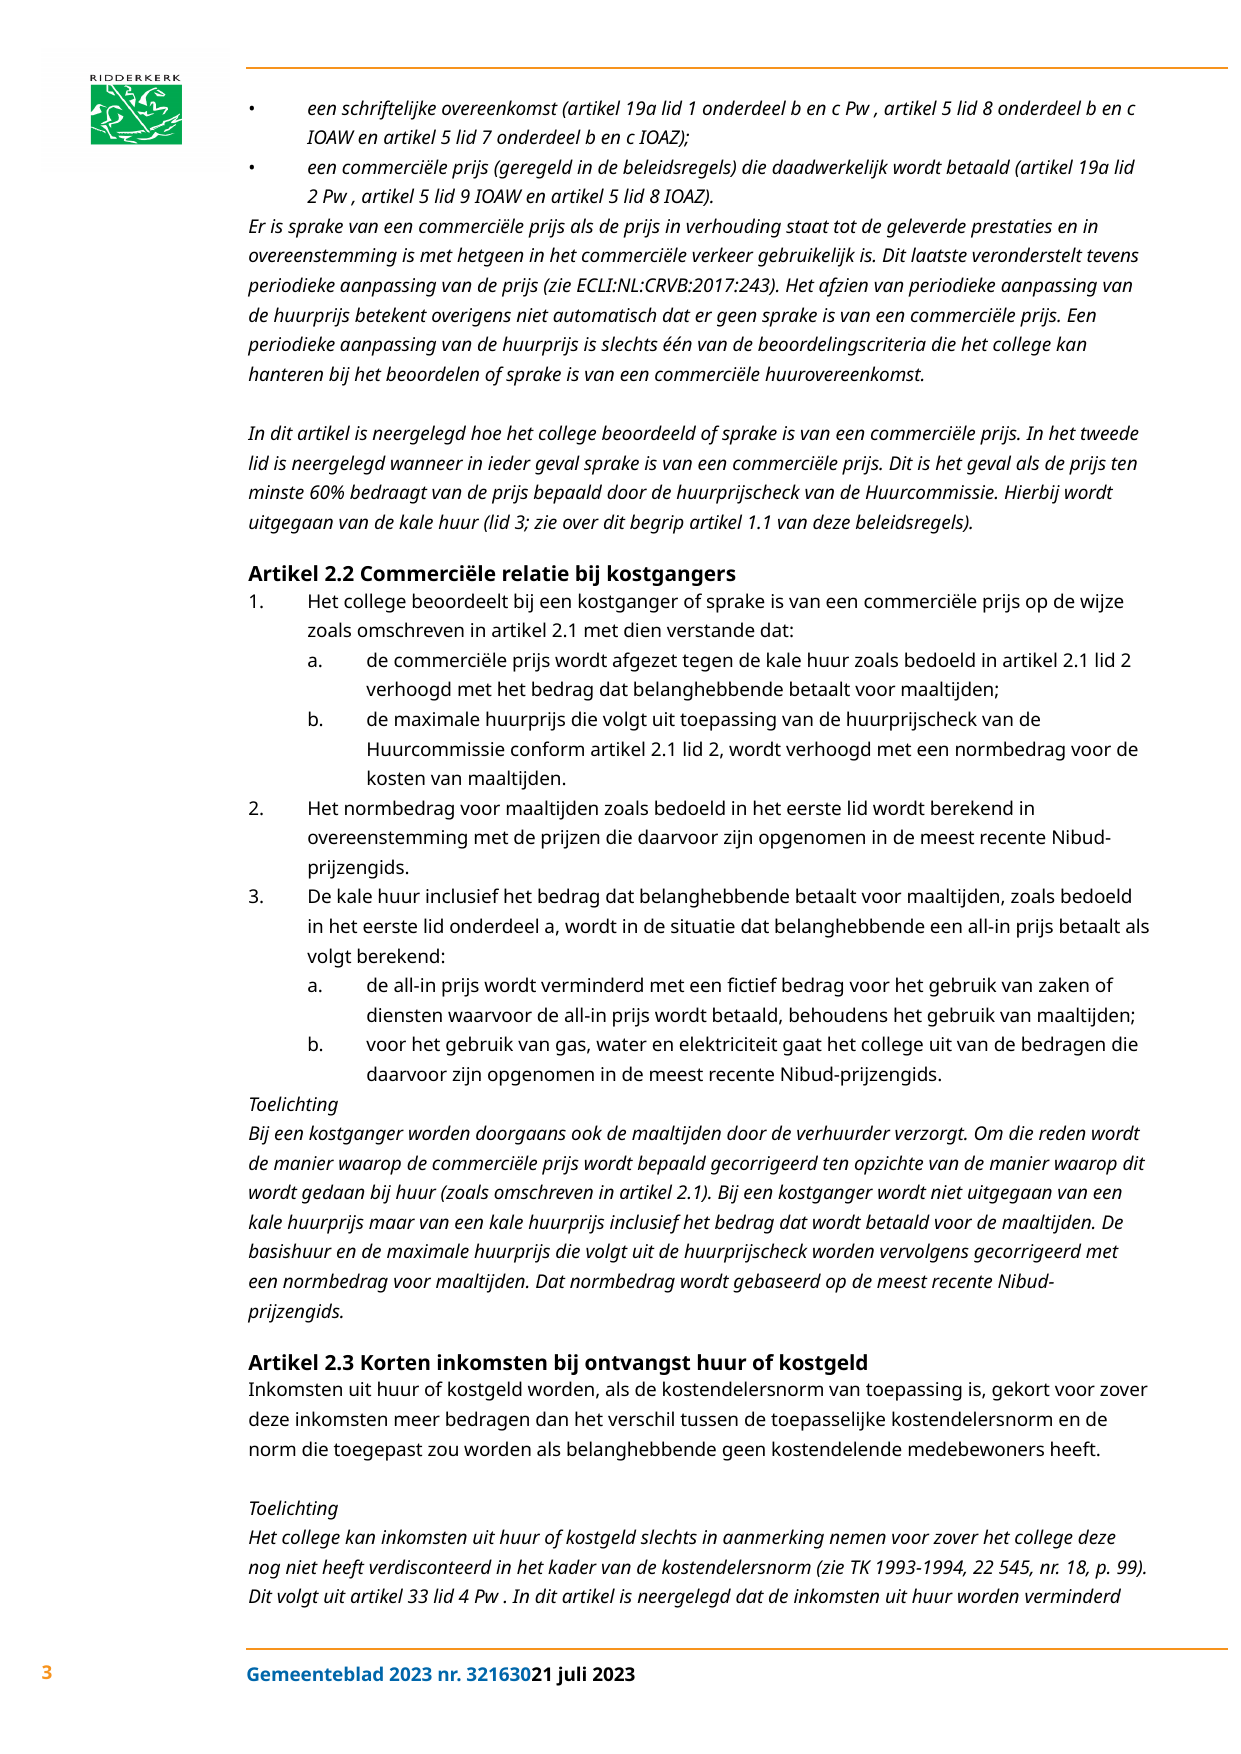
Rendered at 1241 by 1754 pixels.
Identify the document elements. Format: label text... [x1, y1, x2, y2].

list De kale huur inclusief het bedrag dat belanghebbende betaalt voor maaltijden, zoals bedoeld in het eerste lid onderdeel a, wordt in de situatie dat belanghebbende een all-in prijs betaalt als volgt berekend: [248, 884, 1152, 968]
text Artikel 2.3 Korten inkomsten bij ontvangst huur of kostgeld [248, 1348, 1152, 1377]
list de maximale huurprijs die volgt uit toepassing van de huurprijscheck van de Huurcommissie conform artikel 2.1 lid 2, wordt verhoogd met een normbedrag voor de kosten van maaltijden. [307, 706, 1152, 791]
list de all-in prijs wordt verminderd met een fictief bedrag voor het gebruik van zaken of diensten waarvoor de all-in prijs wordt betaald, behoudens het gebruik van maaltijden; [307, 972, 1152, 1028]
text Toelichting [248, 1091, 1152, 1116]
picture [41, 47, 231, 172]
text Bij een kostganger worden doorgaans ook de maaltijden door de verhuurder verzorgt. Om die reden wordt de manier waarop de commerciële prijs wordt bepaald gecorrigeerd ten opzichte van de manier waarop dit wordt gedaan bij huur (zoals omschreven in artikel 2.1). Bij een kostganger wordt niet uitgegaan van een kale huurprijs maar van een kale huurprijs inclusief het bedrag dat wordt betaald voor de maaltijden. De basishuur en de maximale huurprijs die volgt uit de huurprijscheck worden vervolgens gecorrigeerd met een normbedrag voor maaltijden. Dat normbedrag wordt gebaseerd op de meest recente Nibud-prijzengids. [248, 1120, 1152, 1323]
list de commerciële prijs wordt afgezet tegen de kale huur zoals bedoeld in artikel 2.1 lid 2 verhoogd met het bedrag dat belanghebbende betaalt voor maaltijden; [307, 647, 1152, 702]
list een schriftelijke overeenkomst (artikel 19a lid 1 onderdeel b en c Pw , artikel 5 lid 8 onderdeel b en c IOAW en artikel 5 lid 7 onderdeel b en c IOAZ); [248, 95, 1152, 150]
text Artikel 2.2 Commerciële relatie bij kostgangers [248, 559, 1152, 588]
list voor het gebruik van gas, water en elektriciteit gaat het college uit van de bedragen die daarvoor zijn opgenomen in de meest recente Nibud-prijzengids. [307, 1032, 1152, 1087]
text Het college kan inkomsten uit huur of kostgeld slechts in aanmerking nemen voor zover het college deze nog niet heeft verdisconteerd in het kader van de kostendelersnorm (zie TK 1993-1994, 22 545, nr. 18, p. 99). Dit volgt uit artikel 33 lid 4 Pw . In dit artikel is neergelegd dat de inkomsten uit huur worden verminderd [248, 1524, 1152, 1609]
text Inkomsten uit huur of kostgeld worden, als de kostendelersnorm van toepassing is, gekort voor zover deze inkomsten meer bedragen dan het verschil tussen de toepasselijke kostendelersnorm en de norm die toegepast zou worden als belanghebbende geen kostendelende medebewoners heeft. [248, 1377, 1152, 1462]
text Er is sprake van een commerciële prijs als de prijs in verhouding staat tot de geleverde prestaties en in overeenstemming is met hetgeen in het commerciële verkeer gebruikelijk is. Dit laatste veronderstelt tevens periodieke aanpassing van de prijs (zie ECLI:NL:CRVB:2017:243). Het afzien van periodieke aanpassing van de huurprijs betekent overigens niet automatisch dat er geen sprake is van een commerciële prijs. Een periodieke aanpassing van de huurprijs is slechts één van de beoordelingscriteria die het college kan hanteren bij het beoordelen of sprake is van een commerciële huurovereenkomst. [248, 213, 1152, 387]
text In dit artikel is neergelegd hoe het college beoordeeld of sprake is van een commerciële prijs. In het tweede lid is neergelegd wanneer in ieder geval sprake is van een commerciële prijs. Dit is het geval als de prijs ten minste 60% bedraagt van de prijs bepaald door de huurprijscheck van de Huurcommissie. Hierbij wordt uitgegaan van de kale huur (lid 3; zie over dit begrip artikel 1.1 van deze beleidsregels). [248, 420, 1152, 535]
list Het normbedrag voor maaltijden zoals bedoeld in het eerste lid wordt berekend in overeenstemming met de prijzen die daarvoor zijn opgenomen in de meest recente Nibud-prijzengids. [248, 795, 1152, 880]
list een commerciële prijs (geregeld in de beleidsregels) die daadwerkelijk wordt betaald (artikel 19a lid 2 Pw , artikel 5 lid 9 IOAW en artikel 5 lid 8 IOAZ). [248, 154, 1152, 209]
text Toelichting [248, 1495, 1152, 1521]
list Het college beoordeelt bij een kostganger of sprake is van een commerciële prijs op de wijze zoals omschreven in artikel 2.1 met dien verstande dat: [248, 588, 1152, 643]
